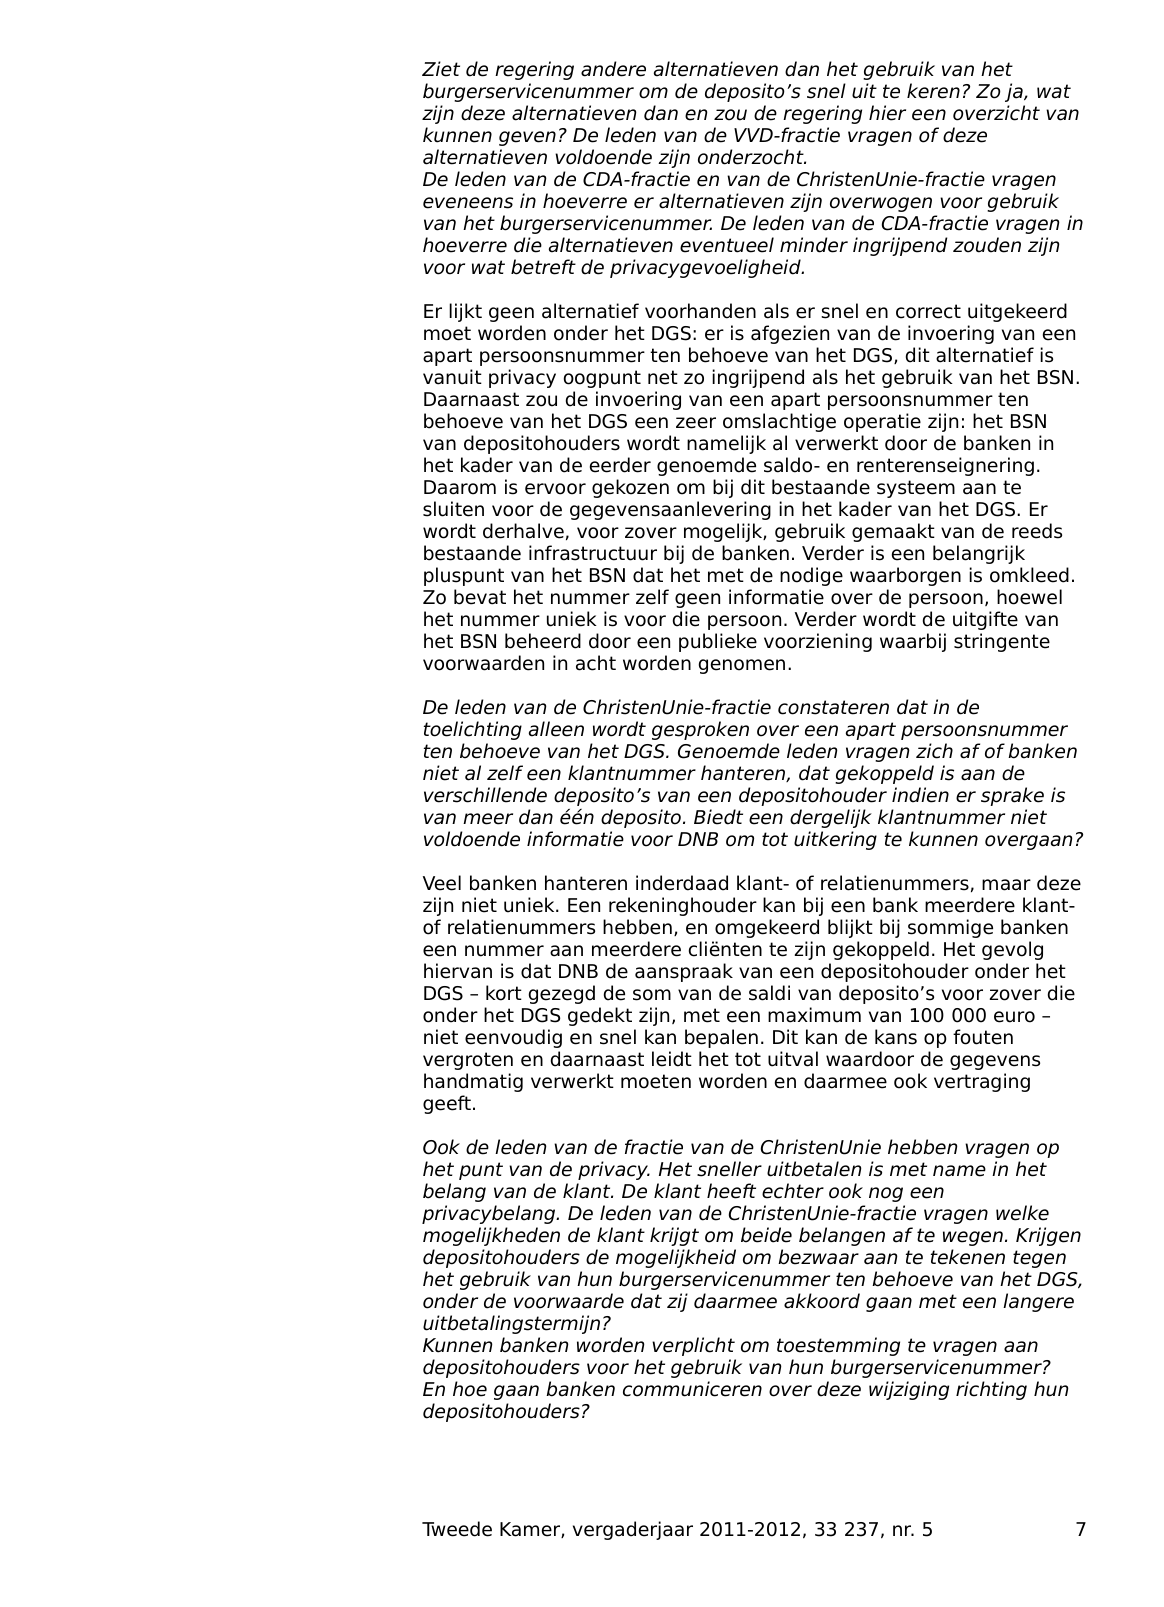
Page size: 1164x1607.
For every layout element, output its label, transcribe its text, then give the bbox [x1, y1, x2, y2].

text De leden van de CDA-fractie en van de ChristenUnie-fractie vragen eveneens in hoeverre er alternatieven zijn overwogen voor gebruik van het burgerservicenummer. De leden van de CDA-fractie vragen in hoeverre die alternatieven eventueel minder ingrijpend zouden zijn voor wat betreft de privacygevoeligheid. [422, 169, 1087, 279]
text Ziet de regering andere alternatieven dan het gebruik van het burgerservicenummer om de deposito’s snel uit te keren? Zo ja, wat zijn deze alternatieven dan en zou de regering hier een overzicht van kunnen geven? De leden van de VVD-fractie vragen of deze alternatieven voldoende zijn onderzocht. [422, 59, 1087, 169]
text Kunnen banken worden verplicht om toestemming te vragen aan depositohouders voor het gebruik van hun burgerservicenummer? [422, 1335, 1087, 1379]
text En hoe gaan banken communiceren over deze wijziging richting hun depositohouders? [422, 1379, 1087, 1423]
text Ook de leden van de fractie van de ChristenUnie hebben vragen op het punt van de privacy. Het sneller uitbetalen is met name in het belang van de klant. De klant heeft echter ook nog een privacybelang. De leden van de ChristenUnie-fractie vragen welke mogelijkheden de klant krijgt om beide belangen af te wegen. Krijgen depositohouders de mogelijkheid om bezwaar aan te tekenen tegen het gebruik van hun burgerservicenummer ten behoeve van het DGS, onder de voorwaarde dat zij daarmee akkoord gaan met een langere uitbetalingstermijn? [422, 1137, 1087, 1335]
text De leden van de ChristenUnie-fractie constateren dat in de toelichting alleen wordt gesproken over een apart persoonsnummer ten behoeve van het DGS. Genoemde leden vragen zich af of banken niet al zelf een klantnummer hanteren, dat gekoppeld is aan de verschillende deposito’s van een depositohouder indien er sprake is van meer dan één deposito. Biedt een dergelijk klantnummer niet voldoende informatie voor DNB om tot uitkering te kunnen overgaan? [422, 697, 1087, 851]
text Veel banken hanteren inderdaad klant- of relatienummers, maar deze zijn niet uniek. Een rekeninghouder kan bij een bank meerdere klant- of relatienummers hebben, en omgekeerd blijkt bij sommige banken een nummer aan meerdere cliënten te zijn gekoppeld. Het gevolg hiervan is dat DNB de aanspraak van een depositohouder onder het DGS – kort gezegd de som van de saldi van deposito’s voor zover die onder het DGS gedekt zijn, met een maximum van 100 000 euro – niet eenvoudig en snel kan bepalen. Dit kan de kans op fouten vergroten en daarnaast leidt het tot uitval waardoor de gegevens handmatig verwerkt moeten worden en daarmee ook vertraging geeft. [422, 873, 1087, 1115]
text Er lijkt geen alternatief voorhanden als er snel en correct uitgekeerd moet worden onder het DGS: er is afgezien van de invoering van een apart persoonsnummer ten behoeve van het DGS, dit alternatief is vanuit privacy oogpunt net zo ingrijpend als het gebruik van het BSN. Daarnaast zou de invoering van een apart persoonsnummer ten behoeve van het DGS een zeer omslachtige operatie zijn: het BSN van depositohouders wordt namelijk al verwerkt door de banken in het kader van de eerder genoemde saldo- en renterenseignering. Daarom is ervoor gekozen om bij dit bestaande systeem aan te sluiten voor de gegevensaanlevering in het kader van het DGS. Er wordt derhalve, voor zover mogelijk, gebruik gemaakt van de reeds bestaande infrastructuur bij de banken. Verder is een belangrijk pluspunt van het BSN dat het met de nodige waarborgen is omkleed. Zo bevat het nummer zelf geen informatie over de persoon, hoewel het nummer uniek is voor die persoon. Verder wordt de uitgifte van het BSN beheerd door een publieke voorziening waarbij stringente voorwaarden in acht worden genomen. [422, 301, 1087, 675]
